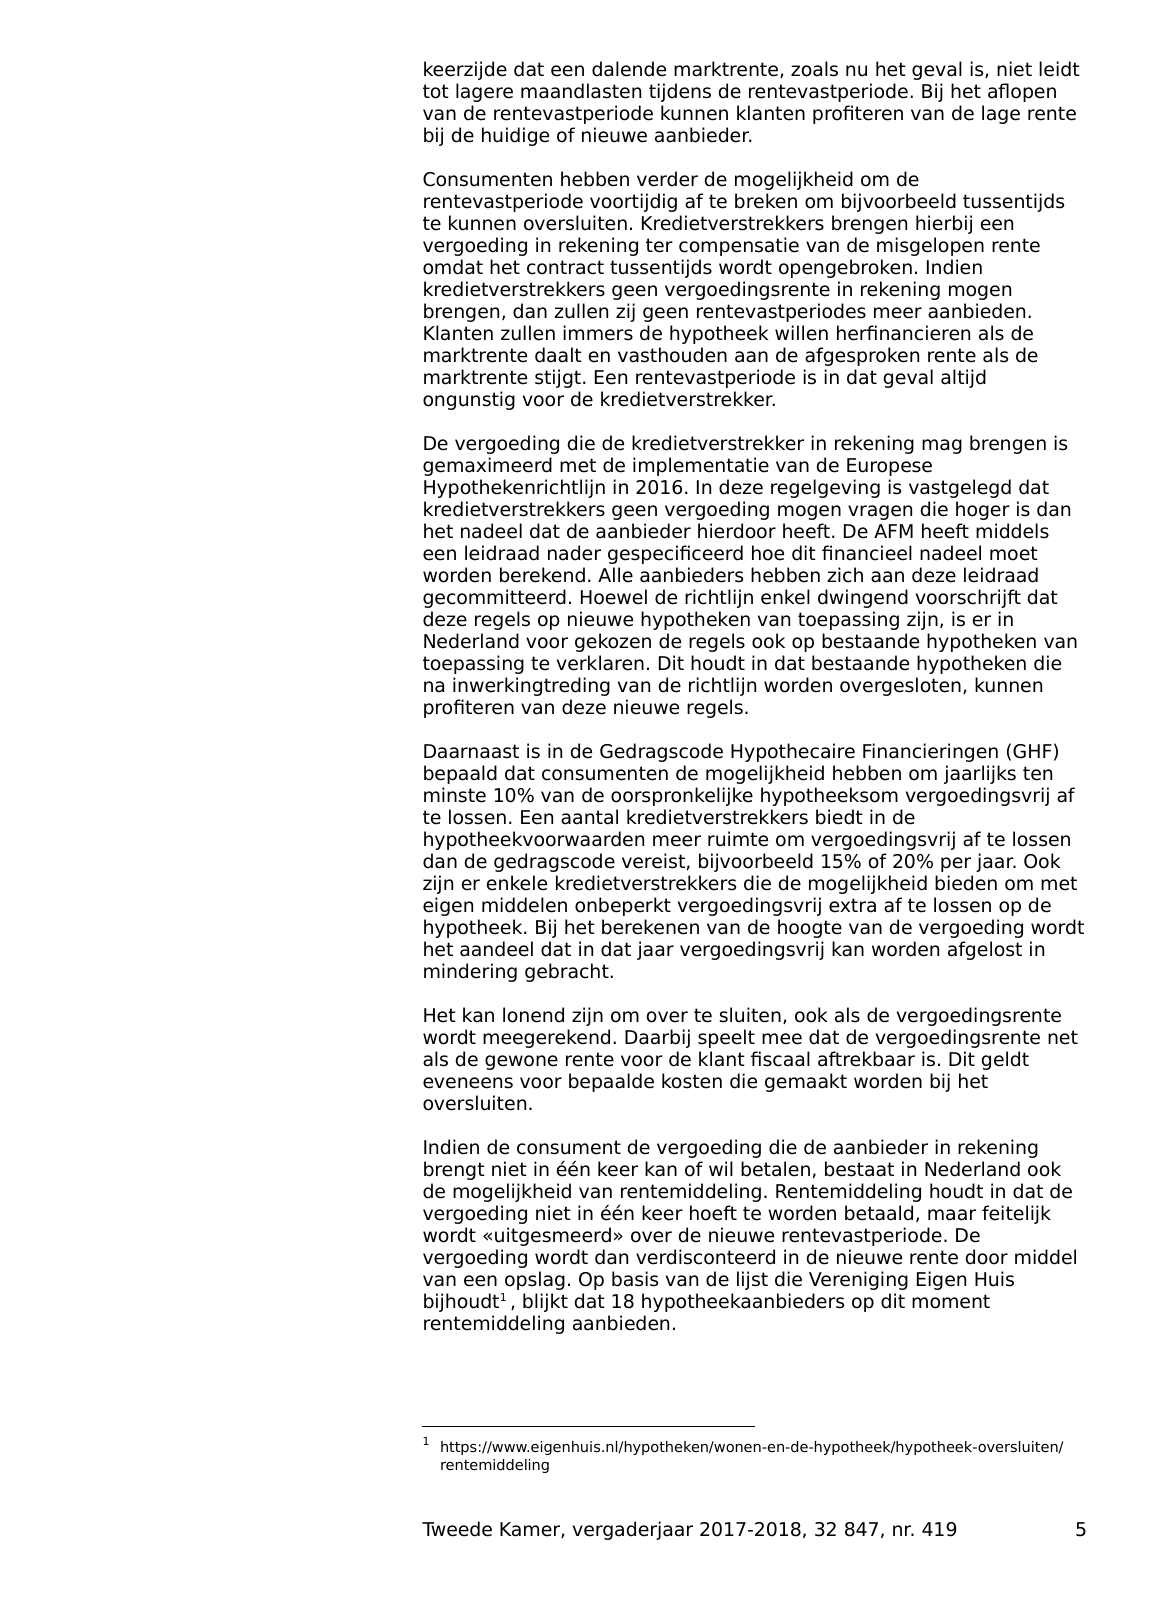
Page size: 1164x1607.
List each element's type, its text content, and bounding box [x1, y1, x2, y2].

text Indien de consument de vergoeding die de aanbieder in rekening brengt niet in één keer kan of wil betalen, bestaat in Nederland ook de mogelijkheid van rentemiddeling. Rentemiddeling houdt in dat de vergoeding niet in één keer hoeft te worden betaald, maar feitelijk wordt «uitgesmeerd» over de nieuwe rentevastperiode. De vergoeding wordt dan verdisconteerd in de nieuwe rente door middel van een opslag. Op basis van de lijst die Vereniging Eigen Huis bijhoudt, blijkt dat 18 hypotheekaanbieders op dit moment rentemiddeling aanbieden. [422, 1137, 1087, 1335]
text Daarnaast is in de Gedragscode Hypothecaire Financieringen (GHF) bepaald dat consumenten de mogelijkheid hebben om jaarlijks ten minste 10% van de oorspronkelijke hypotheeksom vergoedingsvrij af te lossen. Een aantal kredietverstrekkers biedt in de hypotheekvoorwaarden meer ruimte om vergoedingsvrij af te lossen dan de gedragscode vereist, bijvoorbeeld 15% of 20% per jaar. Ook zijn er enkele kredietverstrekkers die de mogelijkheid bieden om met eigen middelen onbeperkt vergoedingsvrij extra af te lossen op de hypotheek. Bij het berekenen van de hoogte van de vergoeding wordt het aandeel dat in dat jaar vergoedingsvrij kan worden afgelost in mindering gebracht. [422, 741, 1087, 983]
text https://www.eigenhuis.nl/hypotheken/wonen-en-de-hypotheek/hypotheek-oversluiten/rentemiddeling [422, 1435, 1087, 1474]
text keerzijde dat een dalende marktrente, zoals nu het geval is, niet leidt tot lagere maandlasten tijdens de rentevastperiode. Bij het aflopen van de rentevastperiode kunnen klanten profiteren van de lage rente bij de huidige of nieuwe aanbieder. [422, 59, 1087, 147]
text Consumenten hebben verder de mogelijkheid om de rentevastperiode voortijdig af te breken om bijvoorbeeld tussentijds te kunnen oversluiten. Kredietverstrekkers brengen hierbij een vergoeding in rekening ter compensatie van de misgelopen rente omdat het contract tussentijds wordt opengebroken. Indien kredietverstrekkers geen vergoedingsrente in rekening mogen brengen, dan zullen zij geen rentevastperiodes meer aanbieden. Klanten zullen immers de hypotheek willen herfinancieren als de marktrente daalt en vasthouden aan de afgesproken rente als de marktrente stijgt. Een rentevastperiode is in dat geval altijd ongunstig voor de kredietverstrekker. [422, 169, 1087, 411]
text Het kan lonend zijn om over te sluiten, ook als de vergoedingsrente wordt meegerekend. Daarbij speelt mee dat de vergoedingsrente net als de gewone rente voor de klant fiscaal aftrekbaar is. Dit geldt eveneens voor bepaalde kosten die gemaakt worden bij het oversluiten. [422, 1005, 1087, 1115]
text De vergoeding die de kredietverstrekker in rekening mag brengen is gemaximeerd met de implementatie van de Europese Hypothekenrichtlijn in 2016. In deze regelgeving is vastgelegd dat kredietverstrekkers geen vergoeding mogen vragen die hoger is dan het nadeel dat de aanbieder hierdoor heeft. De AFM heeft middels een leidraad nader gespecificeerd hoe dit financieel nadeel moet worden berekend. Alle aanbieders hebben zich aan deze leidraad gecommitteerd. Hoewel de richtlijn enkel dwingend voorschrijft dat deze regels op nieuwe hypotheken van toepassing zijn, is er in Nederland voor gekozen de regels ook op bestaande hypotheken van toepassing te verklaren. Dit houdt in dat bestaande hypotheken die na inwerkingtreding van de richtlijn worden overgesloten, kunnen profiteren van deze nieuwe regels. [422, 433, 1087, 719]
